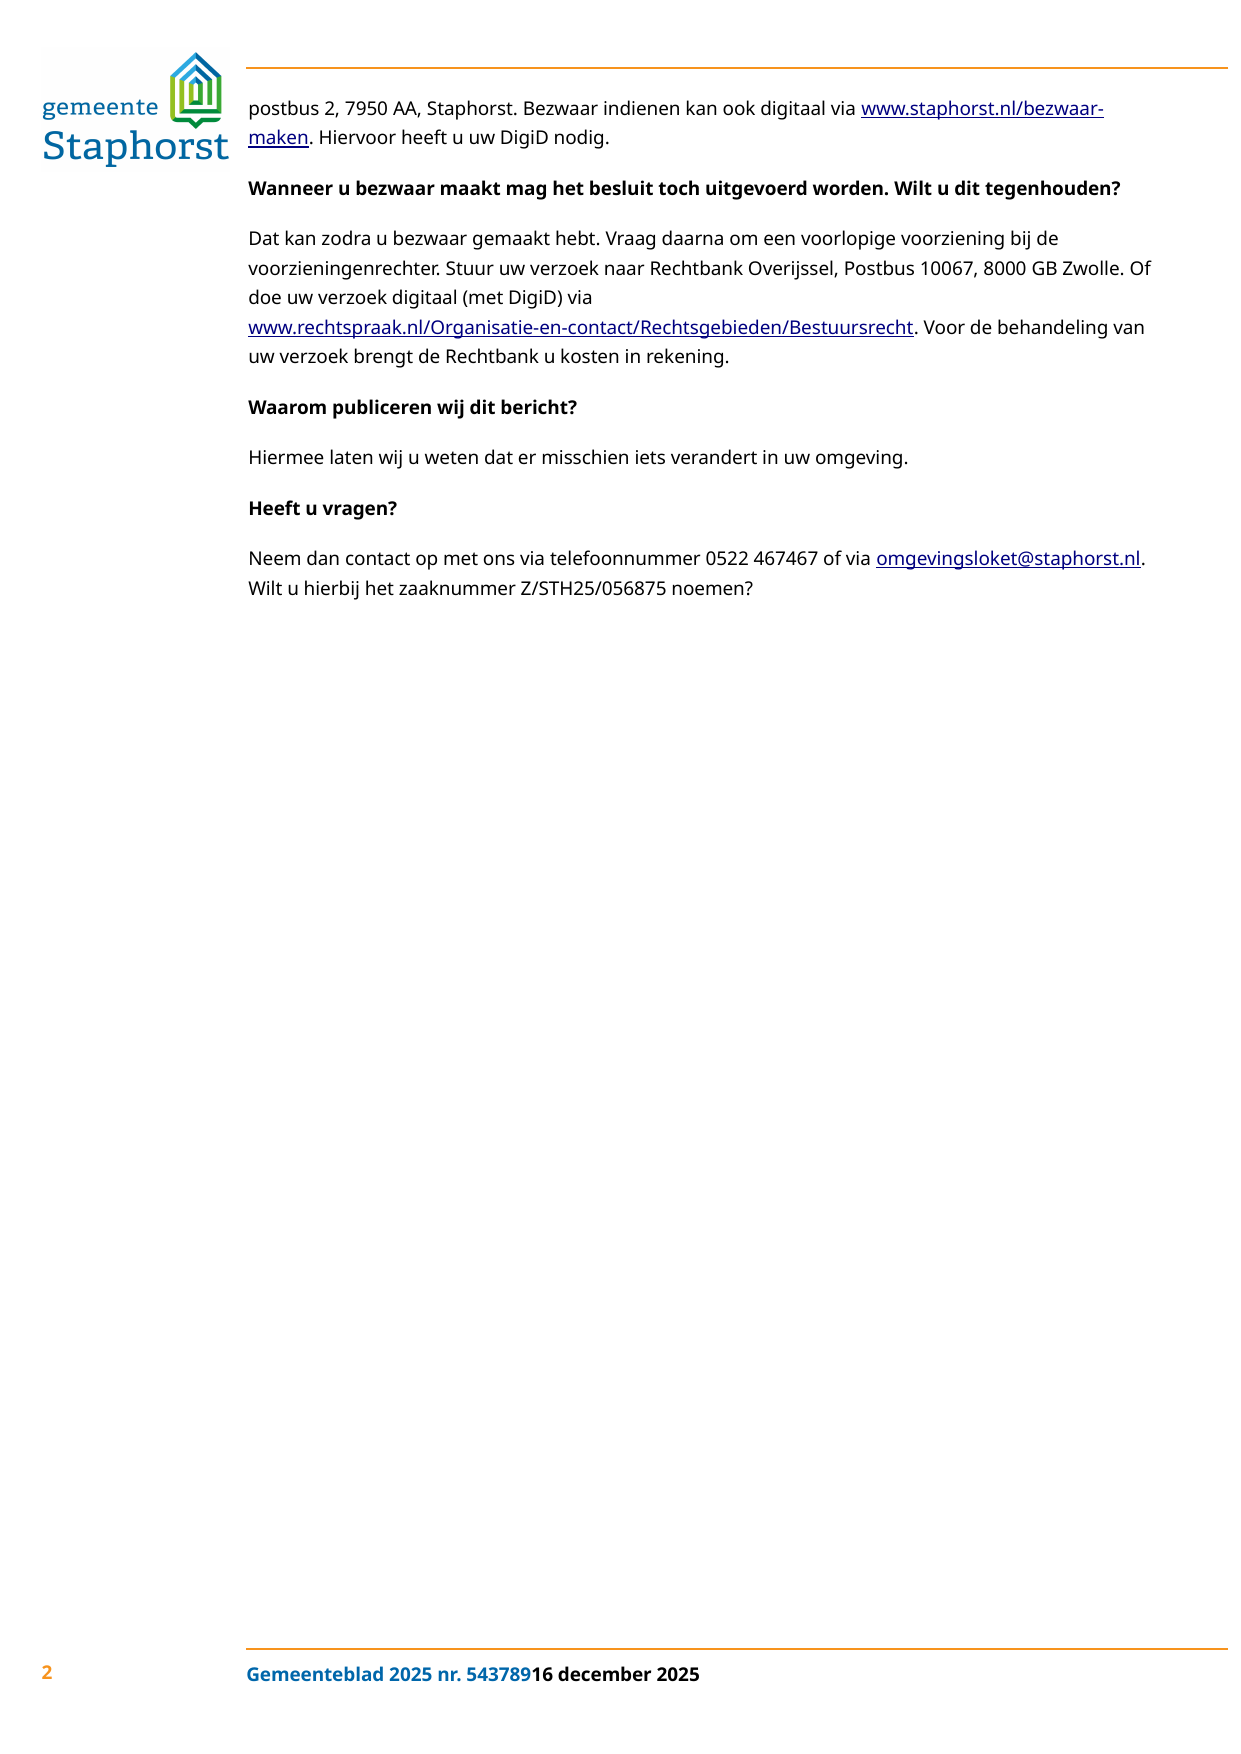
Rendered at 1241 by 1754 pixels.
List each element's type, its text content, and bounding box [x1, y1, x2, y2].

text Dat kan zodra u bezwaar gemaakt hebt. Vraag daarna om een voorlopige voorziening bij de voorzieningenrechter. Stuur uw verzoek naar Rechtbank Overijssel, Postbus 10067, 8000 GB Zwolle. Of doe uw verzoek digitaal (met DigiD) via www.rechtspraak.nl/Organisatie-en-contact/Rechtsgebieden/Bestuursrecht. Voor de behandeling van uw verzoek brengt de Rechtbank u kosten in rekening. [248, 225, 1152, 369]
picture [41, 47, 231, 172]
text Neem dan contact op met ons via telefoonnummer 0522 467467 of via omgevingsloket@staphorst.nl. Wilt u hierbij het zaaknummer Z/STH25/056875 noemen? [248, 545, 1152, 601]
text Heeft u vragen? [248, 495, 1152, 521]
text Hiermee laten wij u weten dat er misschien iets verandert in uw omgeving. [248, 444, 1152, 470]
text postbus 2, 7950 AA, Staphorst. Bezwaar indienen kan ook digitaal via www.staphorst.nl/bezwaar-maken. Hiervoor heeft u uw DigiD nodig. [248, 95, 1152, 150]
text Waarom publiceren wij dit bericht? [248, 394, 1152, 420]
text Wanneer u bezwaar maakt mag het besluit toch uitgevoerd worden. Wilt u dit tegenhouden? [248, 175, 1152, 201]
